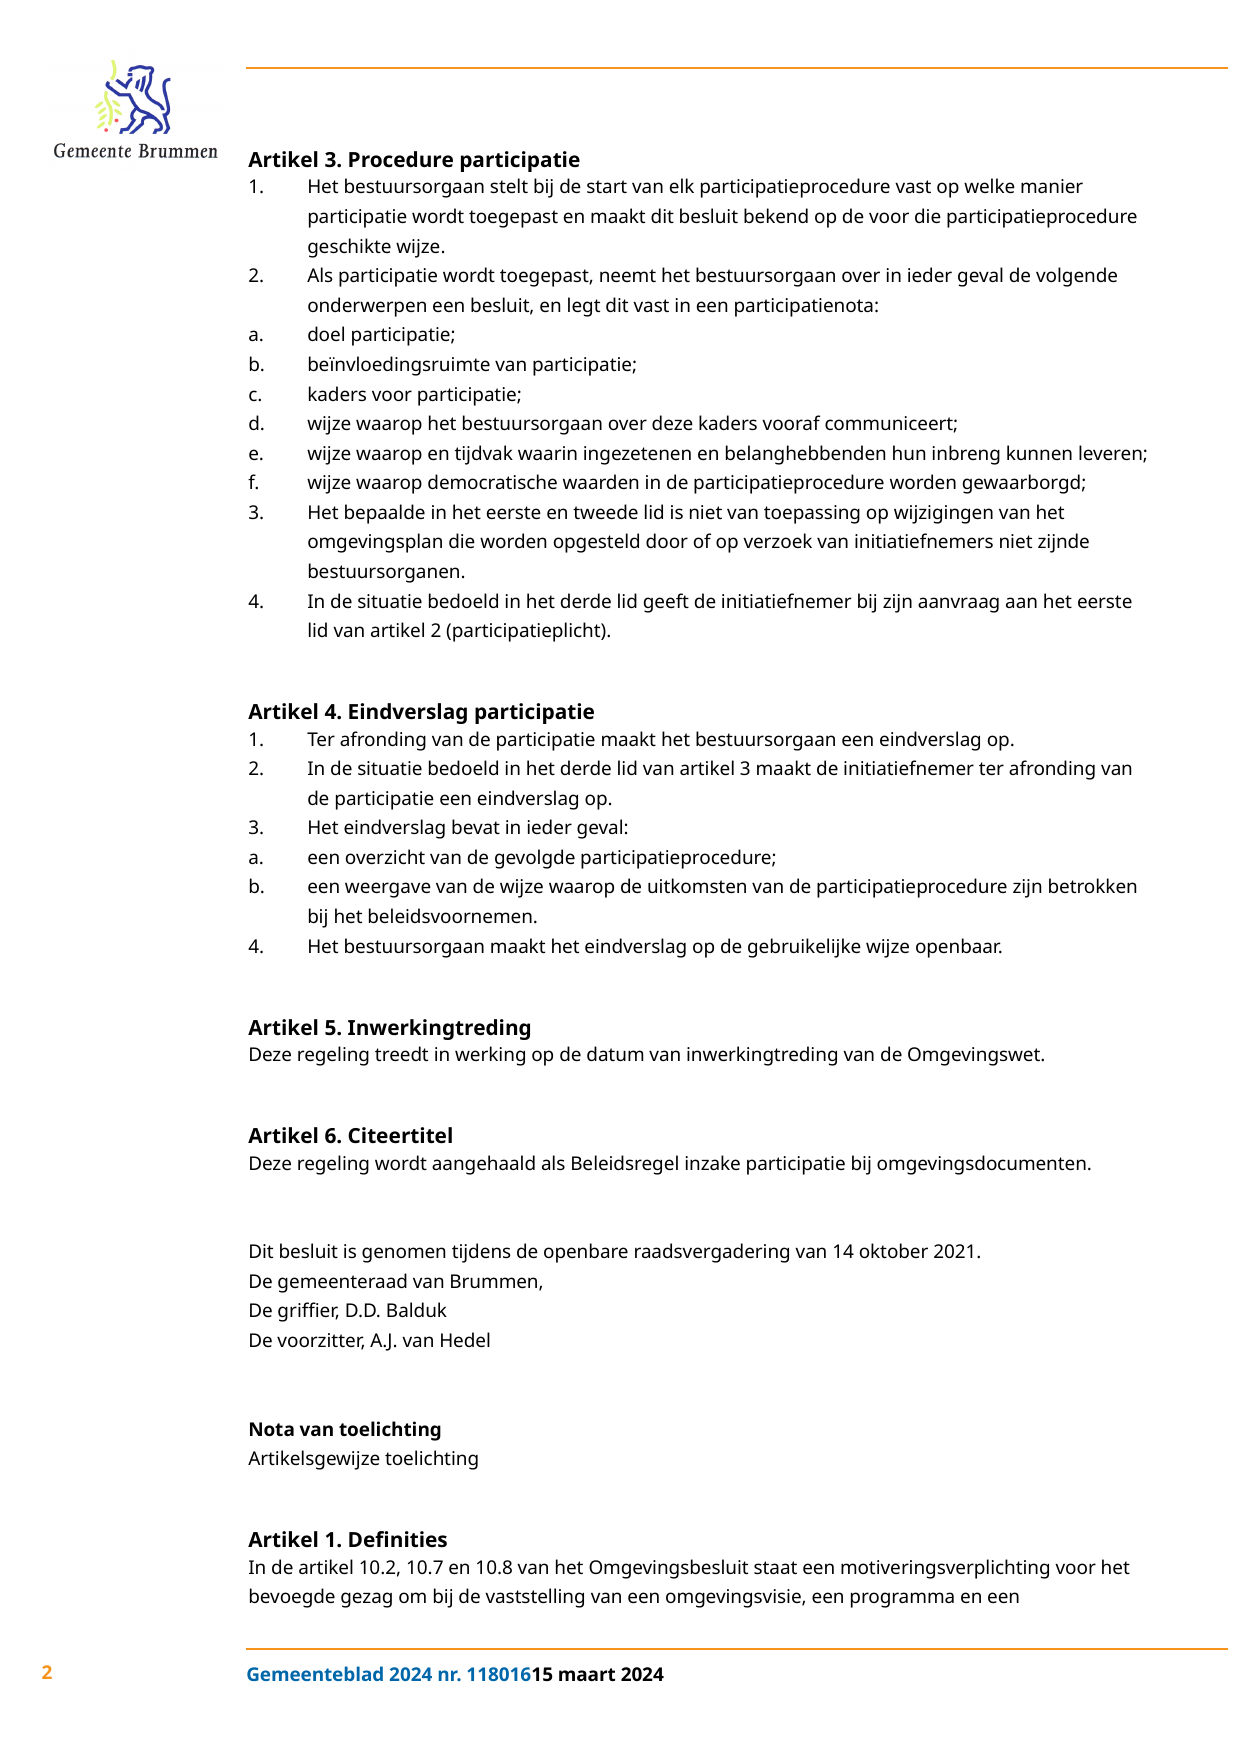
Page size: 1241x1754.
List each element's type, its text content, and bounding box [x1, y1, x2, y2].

list Het bestuursorgaan maakt het eindverslag op de gebruikelijke wijze openbaar. [248, 933, 1152, 959]
text De gemeenteraad van Brummen, [248, 1268, 1152, 1294]
list Het eindverslag bevat in ieder geval: [248, 814, 1152, 840]
list een weergave van de wijze waarop de uitkomsten van de participatieprocedure zijn betrokken bij het beleidsvoornemen. [248, 874, 1152, 929]
text Deze regeling wordt aangehaald als Beleidsregel inzake participatie bij omgevingsdocumenten. [248, 1150, 1152, 1176]
list Als participatie wordt toegepast, neemt het bestuursorgaan over in ieder geval de volgende onderwerpen een besluit, en legt dit vast in een participatienota: [248, 262, 1152, 318]
text Artikel 6. Citeertitel [248, 1121, 1152, 1150]
list Het bestuursorgaan stelt bij de start van elk participatieprocedure vast op welke manier participatie wordt toegepast en maakt dit besluit bekend op de voor die participatieprocedure geschikte wijze. [248, 174, 1152, 258]
list doel participatie; [248, 322, 1152, 347]
list beïnvloedingsruimte van participatie; [248, 351, 1152, 377]
list wijze waarop democratische waarden in de participatieprocedure worden gewaarborgd; [248, 469, 1152, 495]
list wijze waarop en tijdvak waarin ingezetenen en belanghebbenden hun inbreng kunnen leveren; [248, 440, 1152, 466]
text Artikel 3. Procedure participatie [248, 145, 1152, 174]
text Deze regeling treedt in werking op de datum van inwerkingtreding van de Omgevingswet. [248, 1041, 1152, 1067]
picture [41, 47, 231, 172]
text Dit besluit is genomen tijdens de openbare raadsvergadering van 14 oktober 2021. [248, 1238, 1152, 1264]
list kaders voor participatie; [248, 381, 1152, 406]
list Ter afronding van de participatie maakt het bestuursorgaan een eindverslag op. [248, 726, 1152, 752]
text Artikelsgewijze toelichting [248, 1446, 1152, 1471]
text Artikel 1. Definities [248, 1526, 1152, 1554]
list een overzicht van de gevolgde participatieprocedure; [248, 844, 1152, 870]
text In de artikel 10.2, 10.7 en 10.8 van het Omgevingsbesluit staat een motiveringsverplichting voor het bevoegde gezag om bij de vaststelling van een omgevingsvisie, een programma en een [248, 1554, 1152, 1609]
list Het bepaalde in het eerste en tweede lid is niet van toepassing op wijzigingen van het omgevingsplan die worden opgesteld door of op verzoek van initiatiefnemers niet zijnde bestuursorganen. [248, 499, 1152, 584]
list In de situatie bedoeld in het derde lid geeft de initiatiefnemer bij zijn aanvraag aan het eerste lid van artikel 2 (participatieplicht). [248, 588, 1152, 643]
list In de situatie bedoeld in het derde lid van artikel 3 maakt de initiatiefnemer ter afronding van de participatie een eindverslag op. [248, 755, 1152, 811]
text De voorzitter, A.J. van Hedel [248, 1327, 1152, 1353]
text Artikel 5. Inwerkingtreding [248, 1013, 1152, 1041]
text De griffier, D.D. Balduk [248, 1298, 1152, 1323]
list wijze waarop het bestuursorgaan over deze kaders vooraf communiceert; [248, 410, 1152, 436]
text Nota van toelichting [248, 1416, 1152, 1442]
text Artikel 4. Eindverslag participatie [248, 697, 1152, 726]
